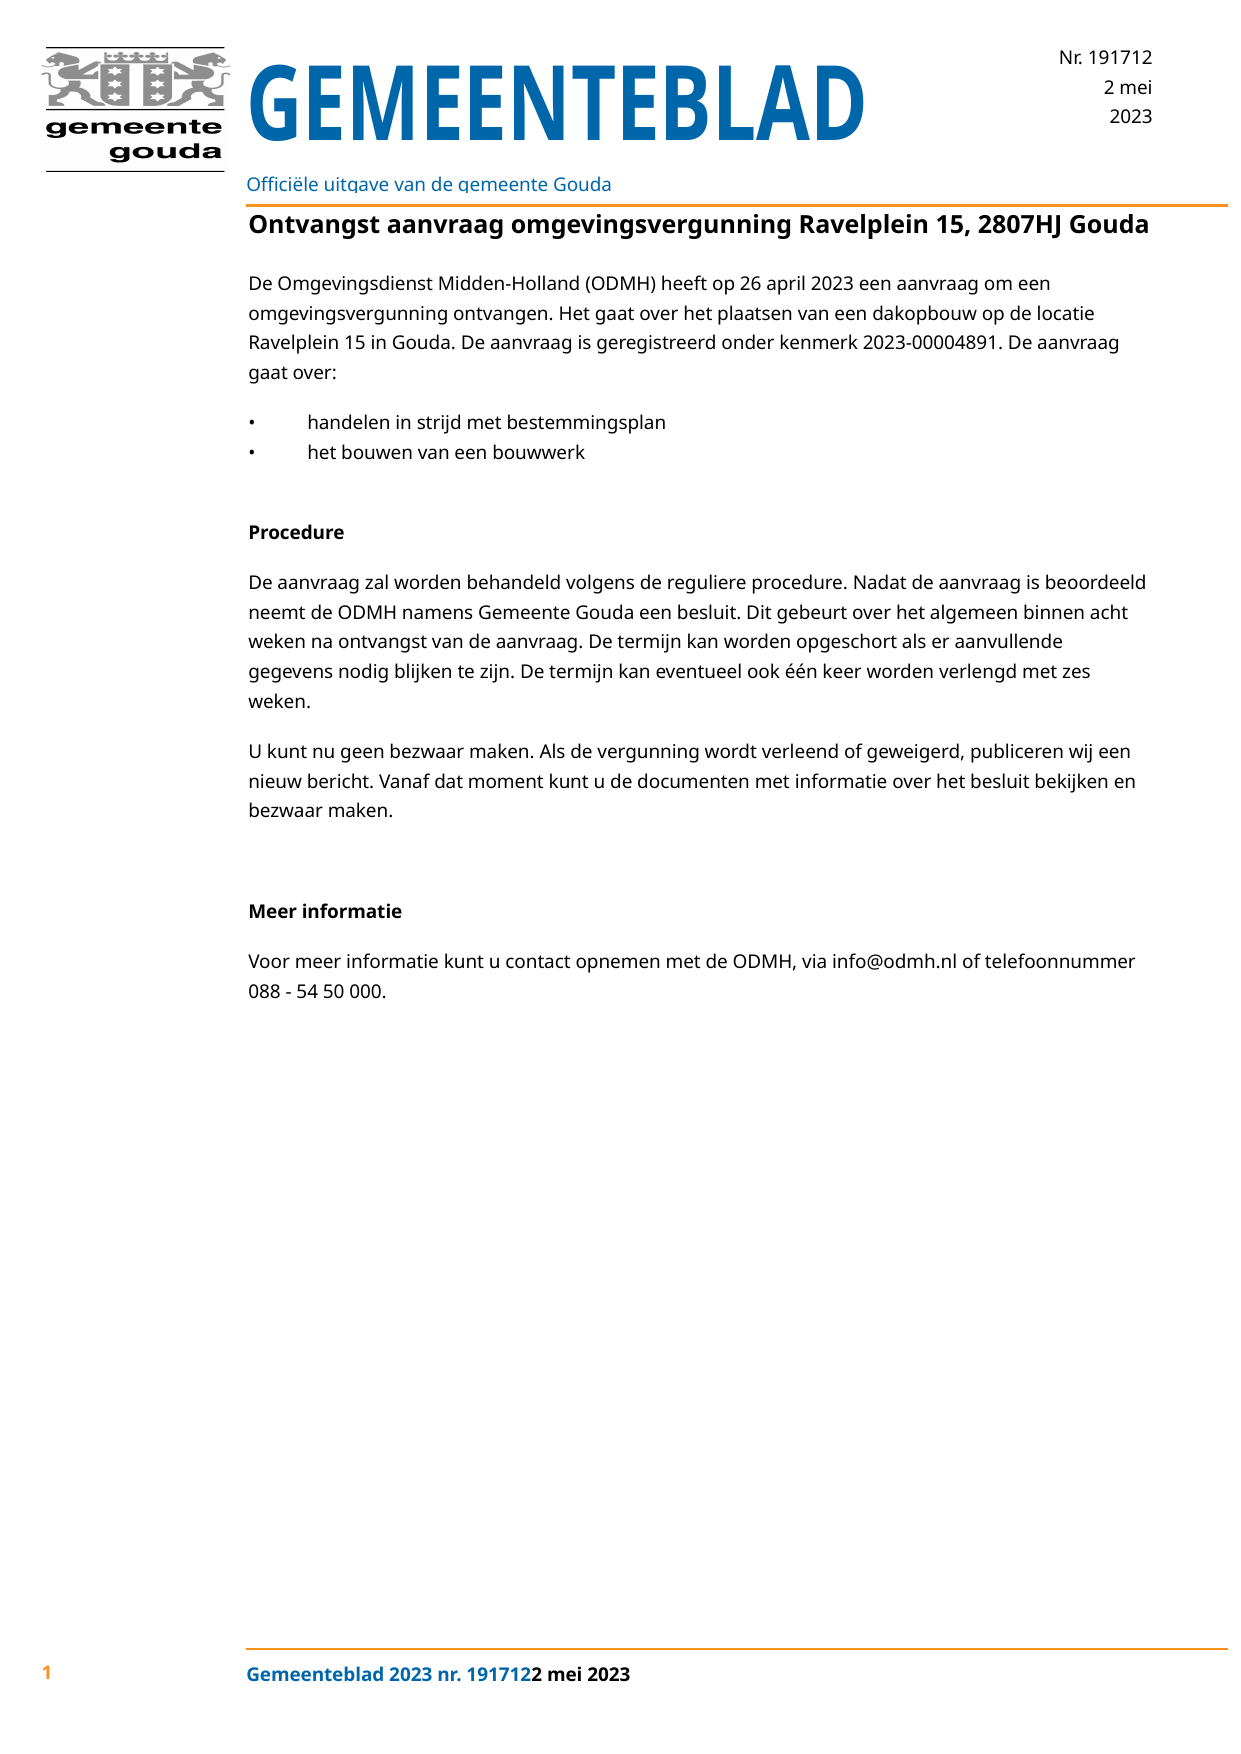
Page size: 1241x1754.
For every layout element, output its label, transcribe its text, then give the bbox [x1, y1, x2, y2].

text Voor meer informatie kunt u contact opnemen met de ODMH, via info@odmh.nl of telefoonnummer 088 - 54 50 000. [248, 949, 1152, 1004]
list handelen in strijd met bestemmingsplan [248, 409, 1152, 435]
text U kunt nu geen bezwaar maken. Als de vergunning wordt verleend of geweigerd, publiceren wij een nieuw bericht. Vanaf dat moment kunt u de documenten met informatie over het besluit bekijken en bezwaar maken. [248, 738, 1152, 823]
text De aanvraag zal worden behandeld volgens de reguliere procedure. Nadat de aanvraag is beoordeeld neemt de ODMH namens Gemeente Gouda een besluit. Dit gebeurt over het algemeen binnen acht weken na ontvangst van de aanvraag. De termijn kan worden opgeschort als er aanvullende gegevens nodig blijken te zijn. De termijn kan eventueel ook één keer worden verlengd met zes weken. [248, 569, 1152, 713]
picture [41, 47, 231, 172]
list het bouwen van een bouwwerk [248, 439, 1152, 465]
text De Omgevingsdienst Midden-Holland (ODMH) heeft op 26 april 2023 een aanvraag om een omgevingsvergunning ontvangen. Het gaat over het plaatsen van een dakopbouw op de locatie Ravelplein 15 in Gouda. De aanvraag is geregistreerd onder kenmerk 2023-00004891. De aanvraag gaat over: [248, 270, 1152, 385]
text Procedure [248, 519, 1152, 545]
text Ontvangst aanvraag omgevingsvergunning Ravelplein 15, 2807HJ Gouda [248, 207, 1152, 241]
text Meer informatie [248, 898, 1152, 924]
